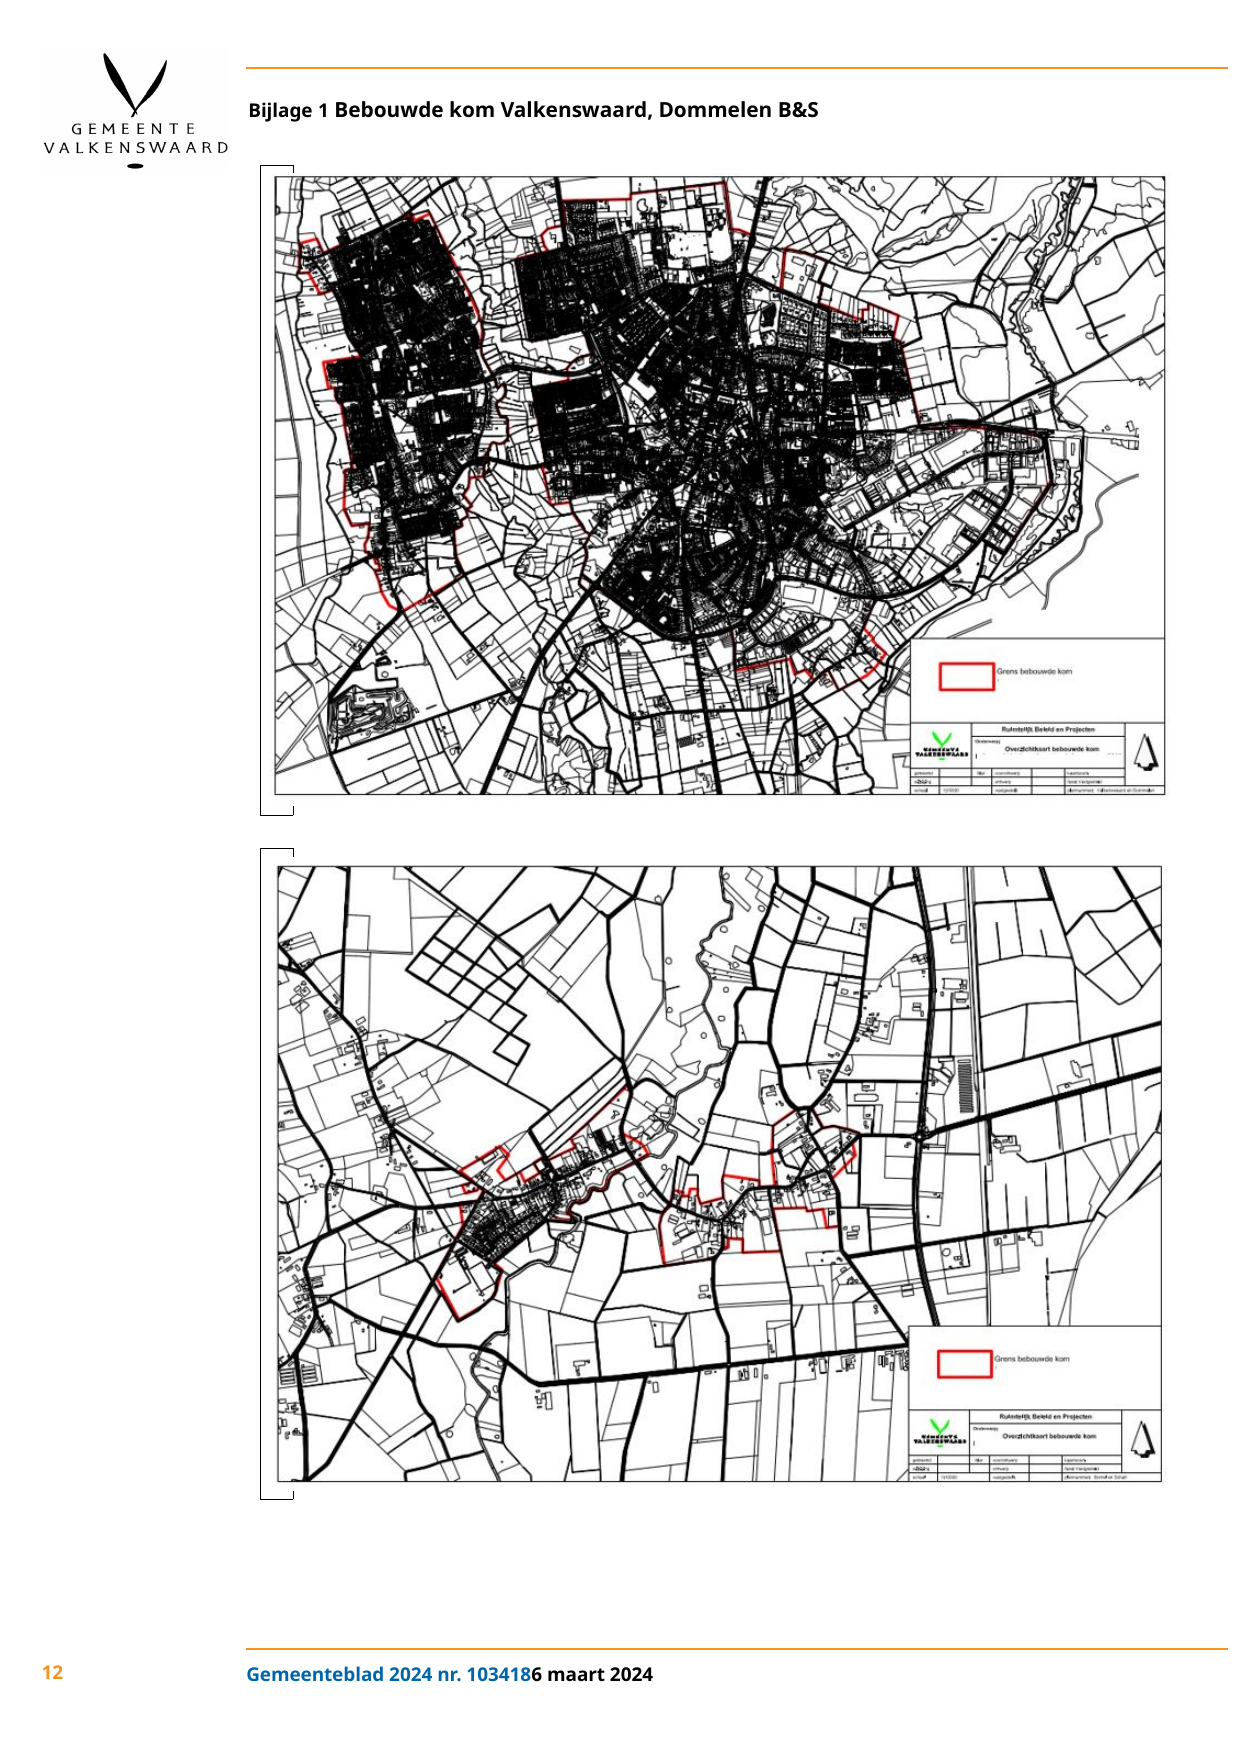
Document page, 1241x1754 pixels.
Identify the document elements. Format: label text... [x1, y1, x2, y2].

picture [41, 47, 231, 172]
picture [268, 173, 1173, 806]
text Bijlage 1 Bebouwde kom Valkenswaard, Dommelen B&S [248, 95, 1152, 123]
picture [268, 857, 1173, 1491]
